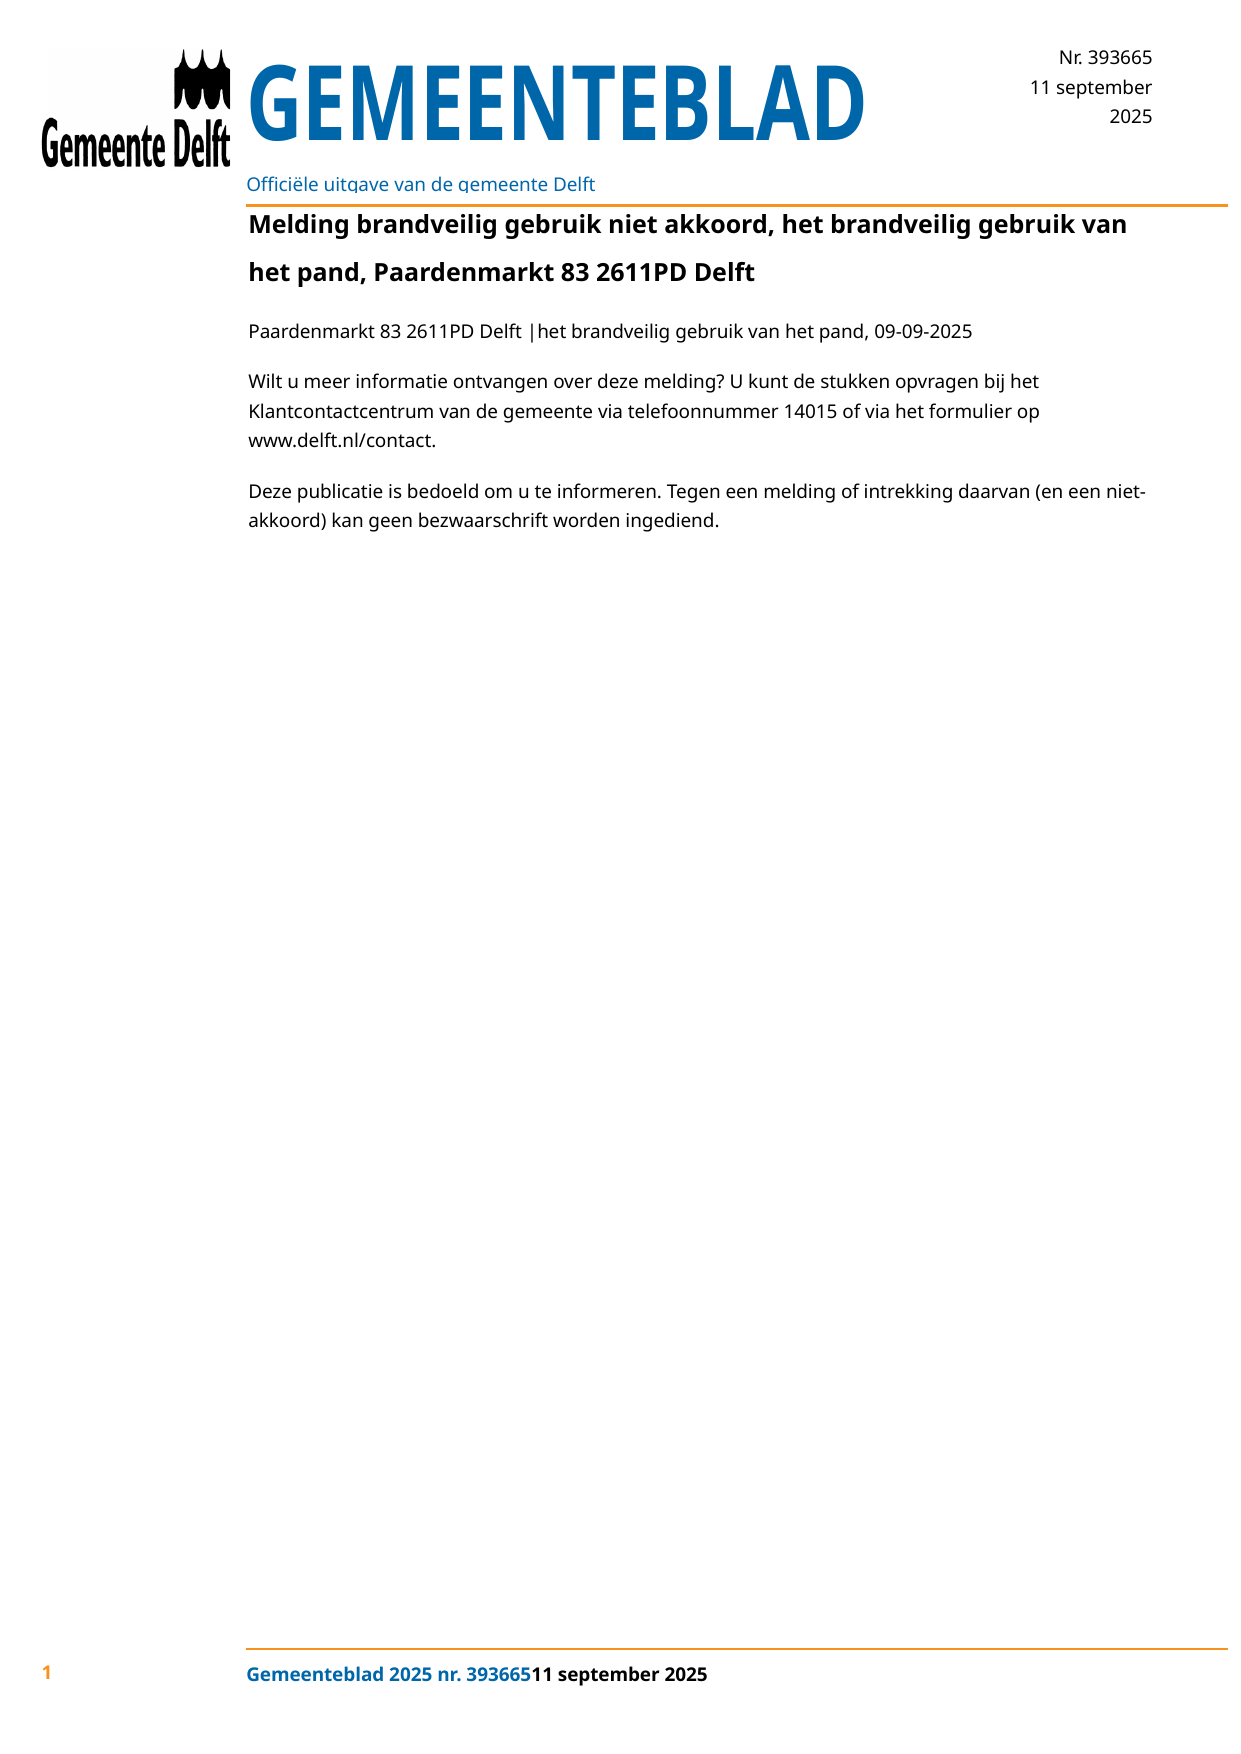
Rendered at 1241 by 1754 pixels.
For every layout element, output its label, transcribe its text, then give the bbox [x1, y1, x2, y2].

text Melding brandveilig gebruik niet akkoord, het brandveilig gebruik van het pand, Paardenmarkt 83 2611PD Delft [248, 207, 1152, 288]
text Wilt u meer informatie ontvangen over deze melding? U kunt de stukken opvragen bij het Klantcontactcentrum van de gemeente via telefoonnummer 14015 of via het formulier op www.delft.nl/contact. [248, 368, 1152, 453]
text Deze publicatie is bedoeld om u te informeren. Tegen een melding of intrekking daarvan (en een niet-akkoord) kan geen bezwaarschrift worden ingediend. [248, 478, 1152, 533]
picture [41, 47, 231, 172]
text Paardenmarkt 83 2611PD Delft |het brandveilig gebruik van het pand, 09-09-2025 [248, 318, 1152, 344]
